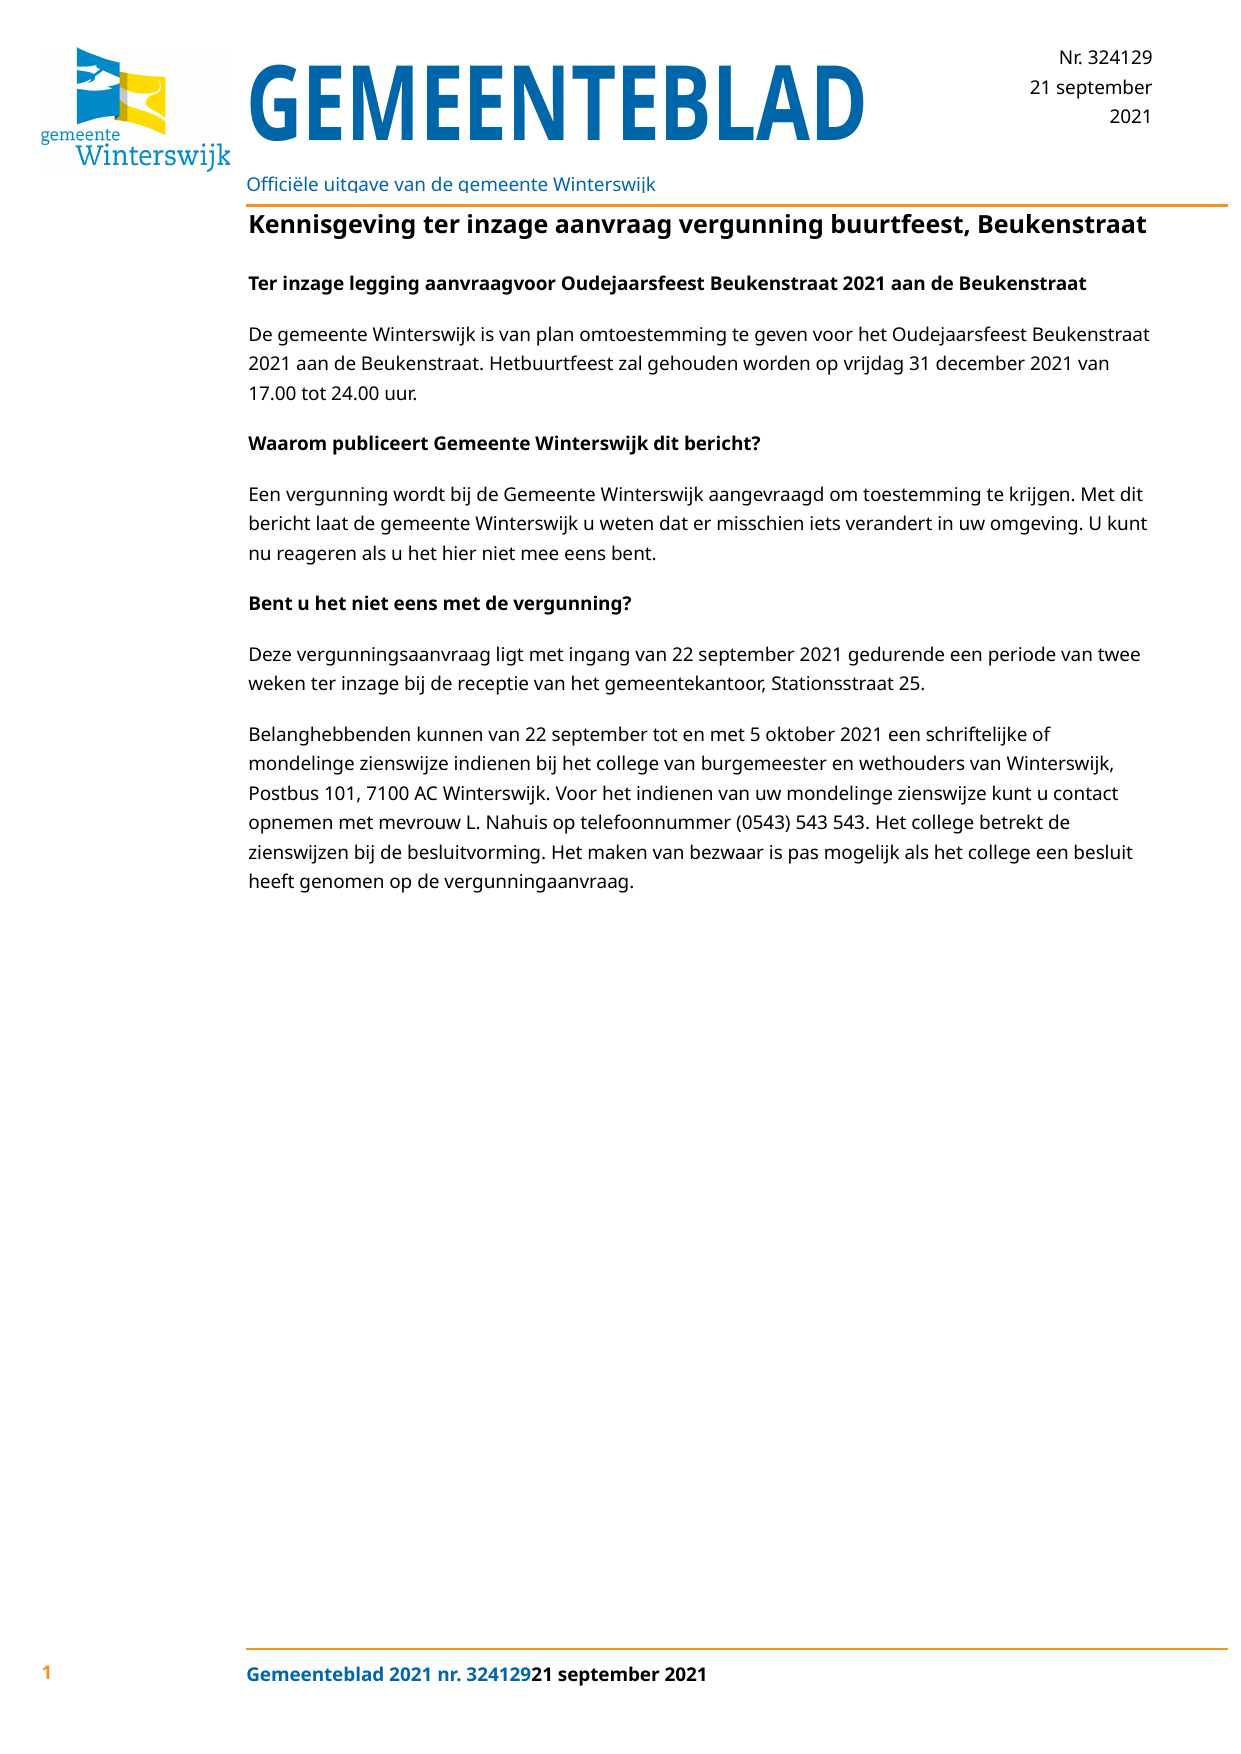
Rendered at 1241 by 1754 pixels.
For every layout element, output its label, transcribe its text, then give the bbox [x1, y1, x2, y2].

text Kennisgeving ter inzage aanvraag vergunning buurtfeest, Beukenstraat [248, 207, 1152, 241]
picture [41, 47, 231, 172]
text Waarom publiceert Gemeente Winterswijk dit bericht? [248, 430, 1152, 456]
text Deze vergunningsaanvraag ligt met ingang van 22 september 2021 gedurende een periode van twee weken ter inzage bij de receptie van het gemeentekantoor, Stationsstraat 25. [248, 641, 1152, 696]
text Ter inzage legging aanvraagvoor Oudejaarsfeest Beukenstraat 2021 aan de Beukenstraat [248, 270, 1152, 296]
picture [225, 153, 231, 162]
text Belanghebbenden kunnen van 22 september tot en met 5 oktober 2021 een schriftelijke of mondelinge zienswijze indienen bij het college van burgemeester en wethouders van Winterswijk, Postbus 101, 7100 AC Winterswijk. Voor het indienen van uw mondelinge zienswijze kunt u contact opnemen met mevrouw L. Nahuis op telefoonnummer (0543) 543 543. Het college betrekt de zienswijzen bij de besluitvorming. Het maken van bezwaar is pas mogelijk als het college een besluit heeft genomen op de vergunningaanvraag. [248, 721, 1152, 894]
text De gemeente Winterswijk is van plan omtoestemming te geven voor het Oudejaarsfeest Beukenstraat 2021 aan de Beukenstraat. Hetbuurtfeest zal gehouden worden op vrijdag 31 december 2021 van 17.00 tot 24.00 uur. [248, 321, 1152, 406]
text Een vergunning wordt bij de Gemeente Winterswijk aangevraagd om toestemming te krijgen. Met dit bericht laat de gemeente Winterswijk u weten dat er misschien iets verandert in uw omgeving. U kunt nu reageren als u het hier niet mee eens bent. [248, 481, 1152, 566]
text Bent u het niet eens met de vergunning? [248, 590, 1152, 616]
